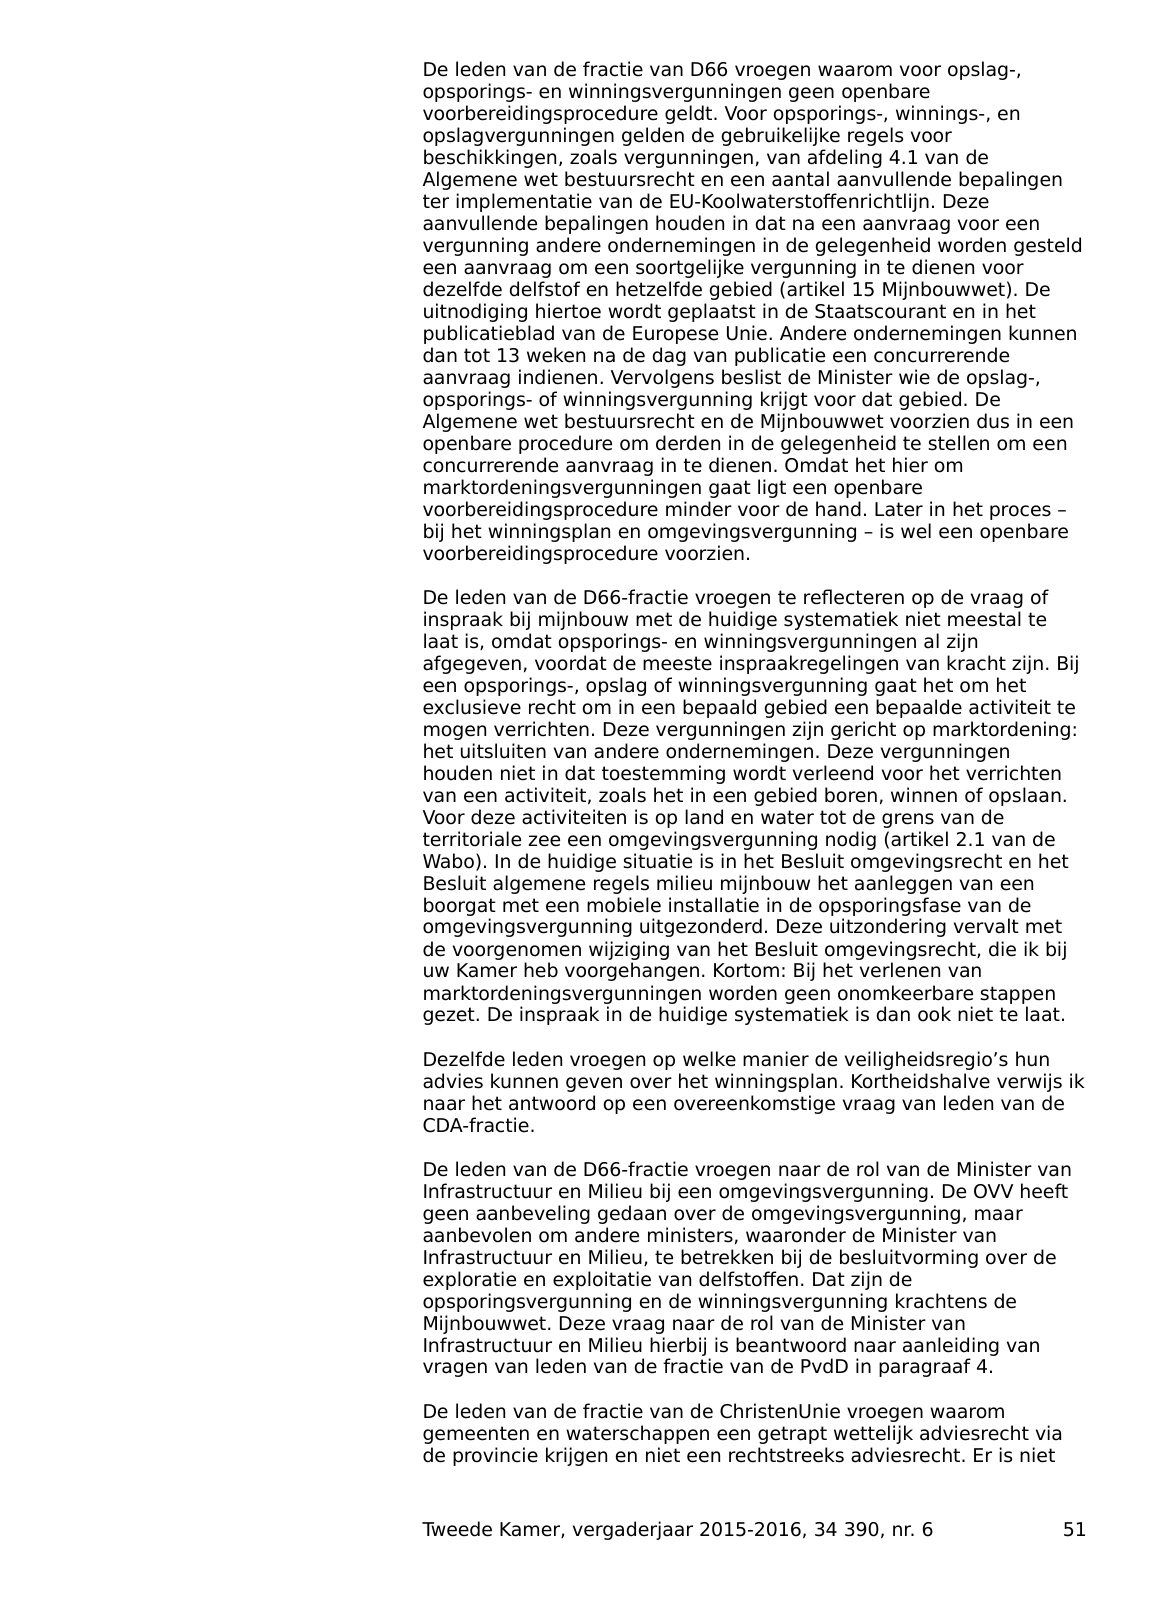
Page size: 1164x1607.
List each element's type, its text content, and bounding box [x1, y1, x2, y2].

text De leden van de D66-fractie vroegen te reflecteren op de vraag of inspraak bij mijnbouw met de huidige systematiek niet meestal te laat is, omdat opsporings- en winningsvergunningen al zijn afgegeven, voordat de meeste inspraakregelingen van kracht zijn. Bij een opsporings-, opslag of winningsvergunning gaat het om het exclusieve recht om in een bepaald gebied een bepaalde activiteit te mogen verrichten. Deze vergunningen zijn gericht op marktordening: het uitsluiten van andere ondernemingen. Deze vergunningen houden niet in dat toestemming wordt verleend voor het verrichten van een activiteit, zoals het in een gebied boren, winnen of opslaan. Voor deze activiteiten is op land en water tot de grens van de territoriale zee een omgevingsvergunning nodig (artikel 2.1 van de Wabo). In de huidige situatie is in het Besluit omgevingsrecht en het Besluit algemene regels milieu mijnbouw het aanleggen van een boorgat met een mobiele installatie in de opsporingsfase van de omgevingsvergunning uitgezonderd. Deze uitzondering vervalt met de voorgenomen wijziging van het Besluit omgevingsrecht, die ik bij uw Kamer heb voorgehangen. Kortom: Bij het verlenen van marktordeningsvergunningen worden geen onomkeerbare stappen gezet. De inspraak in de huidige systematiek is dan ook niet te laat. [422, 587, 1087, 1026]
text De leden van de fractie van de ChristenUnie vroegen waarom gemeenten en waterschappen een getrapt wettelijk adviesrecht via de provincie krijgen en niet een rechtstreeks adviesrecht. Er is niet [422, 1401, 1087, 1467]
text De leden van de D66-fractie vroegen naar de rol van de Minister van Infrastructuur en Milieu bij een omgevingsvergunning. De OVV heeft geen aanbeveling gedaan over de omgevingsvergunning, maar aanbevolen om andere ministers, waaronder de Minister van Infrastructuur en Milieu, te betrekken bij de besluitvorming over de exploratie en exploitatie van delfstoffen. Dat zijn de opsporingsvergunning en de winningsvergunning krachtens de Mijnbouwwet. Deze vraag naar de rol van de Minister van Infrastructuur en Milieu hierbij is beantwoord naar aanleiding van vragen van leden van de fractie van de PvdD in paragraaf 4. [422, 1159, 1087, 1378]
text De leden van de fractie van D66 vroegen waarom voor opslag-, opsporings- en winningsvergunningen geen openbare voorbereidingsprocedure geldt. Voor opsporings-, winnings-, en opslagvergunningen gelden de gebruikelijke regels voor beschikkingen, zoals vergunningen, van afdeling 4.1 van de Algemene wet bestuursrecht en een aantal aanvullende bepalingen ter implementatie van de EU-Koolwaterstoffenrichtlijn. Deze aanvullende bepalingen houden in dat na een aanvraag voor een vergunning andere ondernemingen in de gelegenheid worden gesteld een aanvraag om een soortgelijke vergunning in te dienen voor dezelfde delfstof en hetzelfde gebied (artikel 15 Mijnbouwwet). De uitnodiging hiertoe wordt geplaatst in de Staatscourant en in het publicatieblad van de Europese Unie. Andere ondernemingen kunnen dan tot 13 weken na de dag van publicatie een concurrerende aanvraag indienen. Vervolgens beslist de Minister wie de opslag-, opsporings- of winningsvergunning krijgt voor dat gebied. De Algemene wet bestuursrecht en de Mijnbouwwet voorzien dus in een openbare procedure om derden in de gelegenheid te stellen om een concurrerende aanvraag in te dienen. Omdat het hier om marktordeningsvergunningen gaat ligt een openbare voorbereidingsprocedure minder voor de hand. Later in het proces – bij het winningsplan en omgevingsvergunning – is wel een openbare voorbereidingsprocedure voorzien. [422, 59, 1087, 564]
text Dezelfde leden vroegen op welke manier de veiligheidsregio’s hun advies kunnen geven over het winningsplan. Kortheidshalve verwijs ik naar het antwoord op een overeenkomstige vraag van leden van de CDA-fractie. [422, 1048, 1087, 1136]
